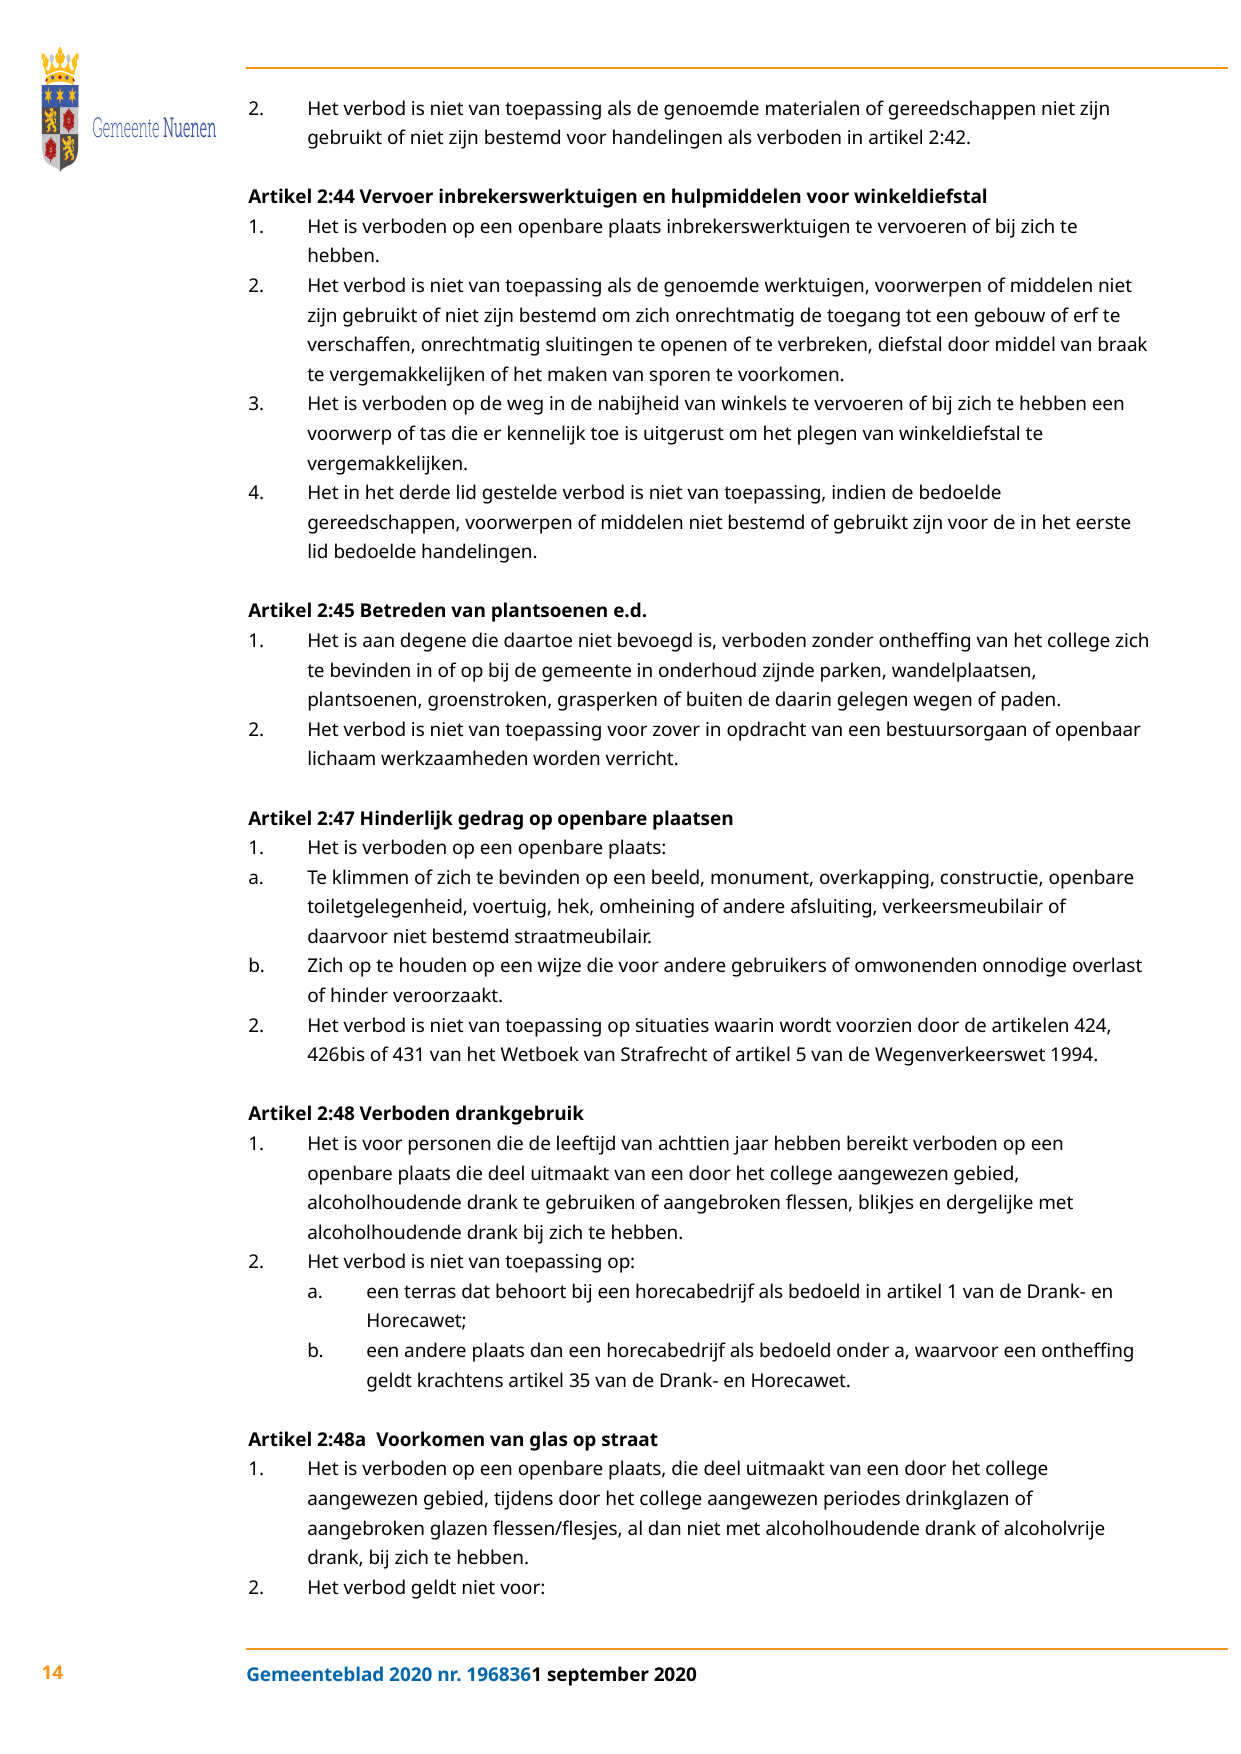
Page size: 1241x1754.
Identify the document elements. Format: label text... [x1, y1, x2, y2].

list een andere plaats dan een horecabedrijf als bedoeld onder a, waarvoor een ontheffing geldt krachtens artikel 35 van de Drank- en Horecawet. [307, 1337, 1152, 1393]
list Te klimmen of zich te bevinden op een beeld, monument, overkapping, constructie, openbare toiletgelegenheid, voertuig, hek, omheining of andere afsluiting, verkeersmeubilair of daarvoor niet bestemd straatmeubilair. [248, 864, 1152, 949]
list Het in het derde lid gestelde verbod is niet van toepassing, indien de bedoelde gereedschappen, voorwerpen of middelen niet bestemd of gebruikt zijn voor de in het eerste lid bedoelde handelingen. [248, 479, 1152, 564]
list een terras dat behoort bij een horecabedrijf als bedoeld in artikel 1 van de Drank- en Horecawet; [307, 1278, 1152, 1333]
text Artikel 2:48a Voorkomen van glas op straat [248, 1426, 1152, 1452]
list Het is verboden op de weg in de nabijheid van winkels te vervoeren of bij zich te hebben een voorwerp of tas die er kennelijk toe is uitgerust om het plegen van winkeldiefstal te vergemakkelijken. [248, 391, 1152, 476]
list Het verbod is niet van toepassing als de genoemde werktuigen, voorwerpen of middelen niet zijn gebruikt of niet zijn bestemd om zich onrechtmatig de toegang tot een gebouw of erf te verschaffen, onrechtmatig sluitingen te openen of te verbreken, diefstal door middel van braak te vergemakkelijken of het maken van sporen te voorkomen. [248, 272, 1152, 387]
list Het verbod geldt niet voor: [248, 1574, 1152, 1600]
list Het is verboden op een openbare plaats inbrekerswerktuigen te vervoeren of bij zich te hebben. [248, 213, 1152, 268]
list Het is verboden op een openbare plaats, die deel uitmaakt van een door het college aangewezen gebied, tijdens door het college aangewezen periodes drinkglazen of aangebroken glazen flessen/flesjes, al dan niet met alcoholhoudende drank of alcoholvrije drank, bij zich te hebben. [248, 1456, 1152, 1570]
list Het verbod is niet van toepassing op situaties waarin wordt voorzien door de artikelen 424, 426bis of 431 van het Wetboek van Strafrecht of artikel 5 van de Wegenverkeerswet 1994. [248, 1012, 1152, 1067]
text Artikel 2:44 Vervoer inbrekerswerktuigen en hulpmiddelen voor winkeldiefstal [248, 183, 1152, 209]
list Het verbod is niet van toepassing op: [248, 1248, 1152, 1274]
list Het verbod is niet van toepassing voor zover in opdracht van een bestuursorgaan of openbaar lichaam werkzaamheden worden verricht. [248, 716, 1152, 771]
list Zich op te houden op een wijze die voor andere gebruikers of omwonenden onnodige overlast of hinder veroorzaakt. [248, 953, 1152, 1008]
list Het verbod is niet van toepassing als de genoemde materialen of gereedschappen niet zijn gebruikt of niet zijn bestemd voor handelingen als verboden in artikel 2:42. [248, 95, 1152, 150]
list Het is aan degene die daartoe niet bevoegd is, verboden zonder ontheffing van het college zich te bevinden in of op bij de gemeente in onderhoud zijnde parken, wandelplaatsen, plantsoenen, groenstroken, grasperken of buiten de daarin gelegen wegen of paden. [248, 627, 1152, 712]
text Artikel 2:48 Verboden drankgebruik [248, 1101, 1152, 1126]
list Het is verboden op een openbare plaats: [248, 834, 1152, 860]
text Artikel 2:45 Betreden van plantsoenen e.d. [248, 598, 1152, 623]
picture [41, 47, 231, 172]
text Artikel 2:47 Hinderlijk gedrag op openbare plaatsen [248, 805, 1152, 831]
list Het is voor personen die de leeftijd van achttien jaar hebben bereikt verboden op een openbare plaats die deel uitmaakt van een door het college aangewezen gebied, alcoholhoudende drank te gebruiken of aangebroken flessen, blikjes en dergelijke met alcoholhoudende drank bij zich te hebben. [248, 1130, 1152, 1245]
